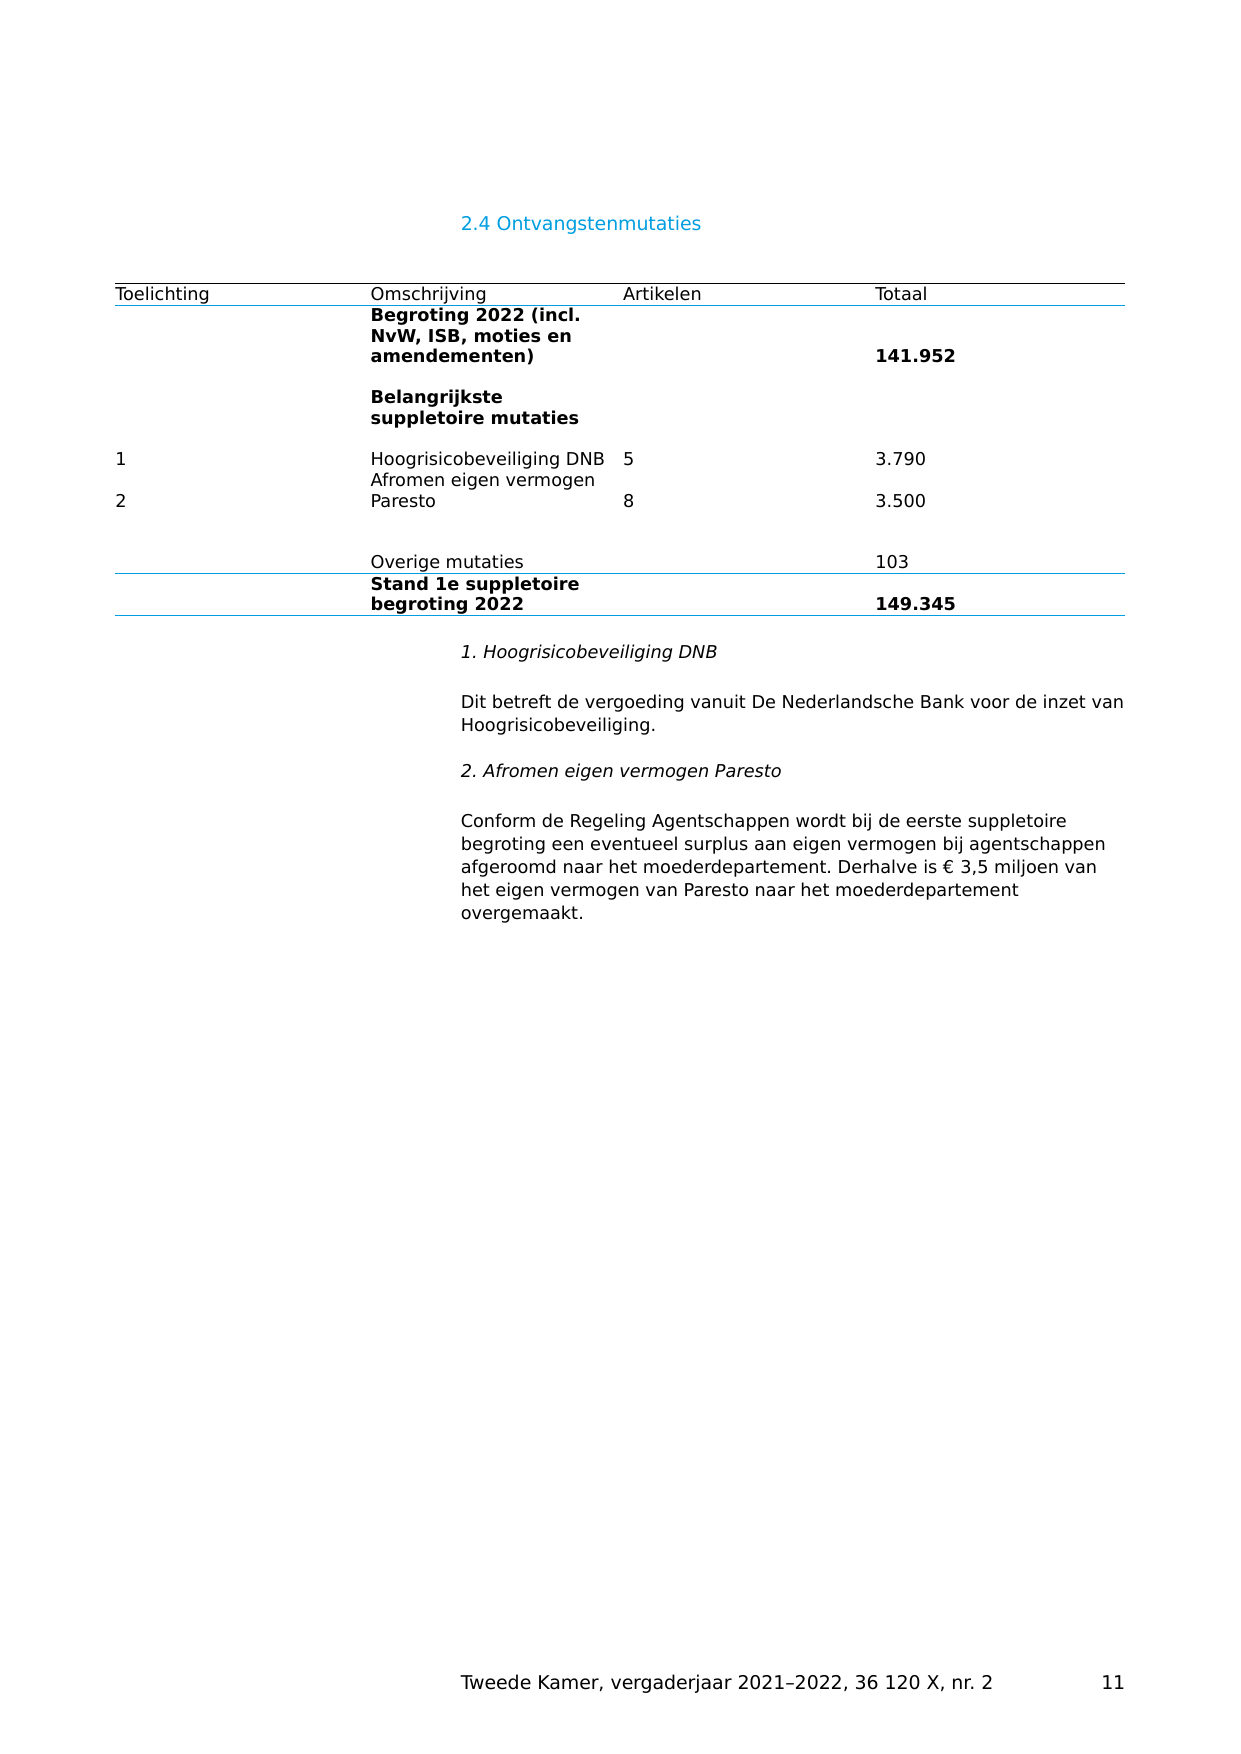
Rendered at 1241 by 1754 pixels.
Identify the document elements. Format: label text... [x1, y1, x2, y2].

table_cell [620, 532, 872, 552]
table_cell Belangrijkste suppletoire mutaties [368, 388, 620, 429]
table_cell [620, 388, 872, 429]
table_cell Toelichting [115, 284, 367, 304]
table_cell [620, 306, 872, 367]
table_cell Afromen eigen vermogen Paresto [368, 470, 620, 511]
table_cell 149.345 [872, 574, 1125, 615]
table_cell [620, 367, 872, 387]
table_cell [620, 511, 872, 532]
table_cell [368, 532, 620, 552]
table_cell [115, 367, 367, 387]
table_cell [115, 388, 367, 429]
table_cell Stand 1e suppletoire begroting 2022 [368, 574, 620, 615]
table_cell Begroting 2022 (incl. NvW, ISB, moties en amendementen) [368, 306, 620, 367]
table_cell [368, 429, 620, 449]
table_cell [620, 429, 872, 449]
text Dit betreft de vergoeding vanuit De Nederlandsche Bank voor de inzet van Hoogrisicobeveiliging. [461, 690, 1125, 736]
table_cell Overige mutaties [368, 553, 620, 573]
text 1. Hoogrisicobeveiliging DNB [461, 640, 1125, 663]
table_cell [872, 511, 1125, 532]
table_cell [620, 574, 872, 615]
table_cell 141.952 [872, 306, 1125, 367]
table_cell 103 [872, 553, 1125, 573]
table_cell [115, 306, 367, 367]
table_cell 3.790 [872, 449, 1125, 470]
table_cell Omschrijving [368, 284, 620, 304]
table_cell [872, 388, 1125, 429]
table_cell [872, 429, 1125, 449]
table_header Belangrijkste suppletoire ontvangstenmutaties 2022 (Eerste suppletoire begroting) (bedragen x € 1.000) [115, 258, 1125, 283]
table_cell 2 [115, 470, 367, 511]
table_cell [872, 367, 1125, 387]
table_cell Artikelen [620, 284, 872, 304]
text 2. Afromen eigen vermogen Paresto [461, 759, 1125, 782]
title 2.4 Ontvangstenmutaties [461, 213, 1125, 235]
text Conform de Regeling Agentschappen wordt bij de eerste suppletoire begroting een eventueel surplus aan eigen vermogen bij agentschappen afgeroomd naar het moederdepartement. Derhalve is € 3,5 miljoen van het eigen vermogen van Paresto naar het moederdepartement overgemaakt. [461, 809, 1125, 924]
table_cell [115, 429, 367, 449]
table_cell [115, 553, 367, 573]
table_cell 1 [115, 449, 367, 470]
table_cell [115, 511, 367, 532]
table_cell [115, 532, 367, 552]
table_cell Totaal [872, 284, 1125, 304]
table_cell [115, 574, 367, 615]
table_cell [368, 511, 620, 532]
table_cell Hoogrisicobeveiliging DNB [368, 449, 620, 470]
table_cell 3.500 [872, 470, 1125, 511]
table_cell [872, 532, 1125, 552]
table_cell 5 [620, 449, 872, 470]
table_cell 8 [620, 470, 872, 511]
table_cell [620, 553, 872, 573]
table_cell [368, 367, 620, 387]
